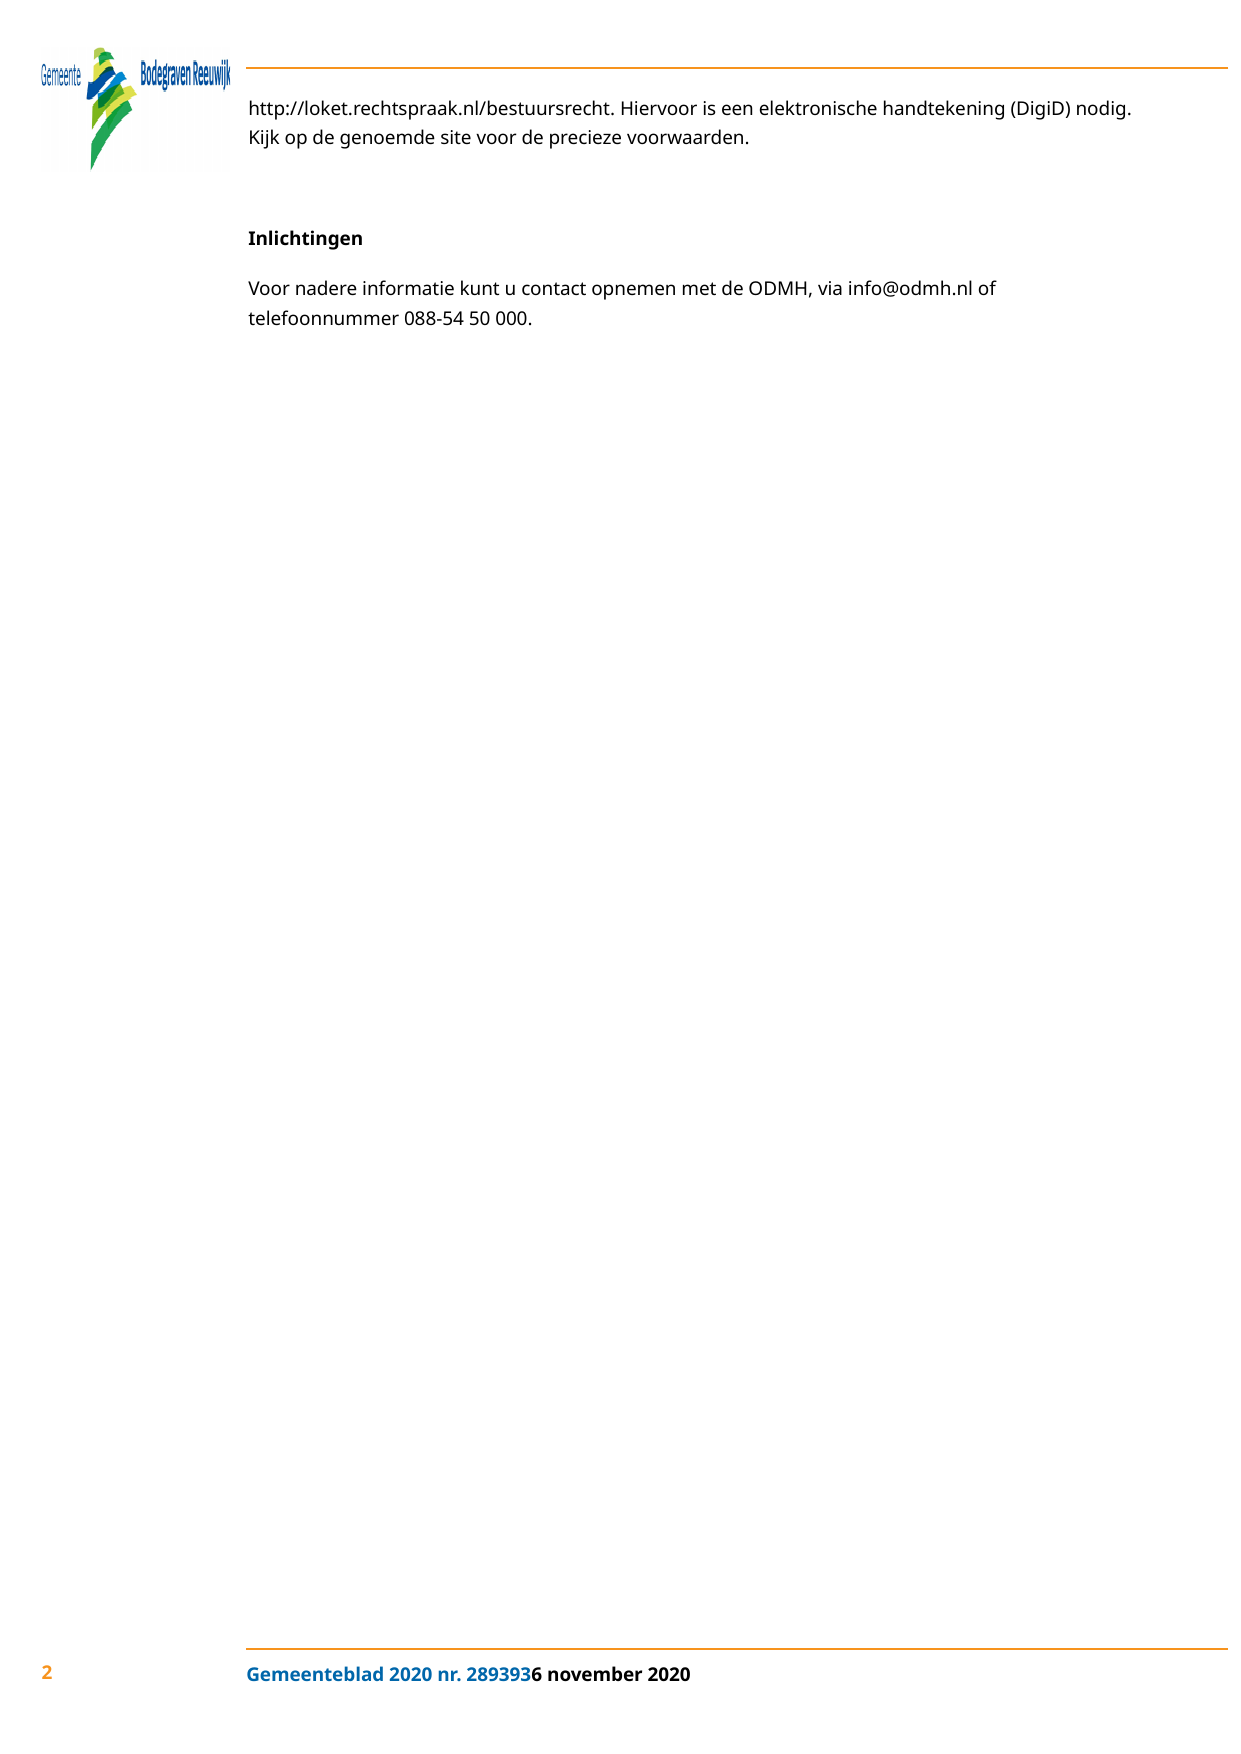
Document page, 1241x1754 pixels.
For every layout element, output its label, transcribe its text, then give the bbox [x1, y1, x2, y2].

text Voor nadere informatie kunt u contact opnemen met de ODMH, via info@odmh.nl of telefoonnummer 088-54 50 000. [248, 276, 1152, 331]
text Inlichtingen [248, 225, 1152, 251]
picture [41, 47, 231, 172]
text http://loket.rechtspraak.nl/bestuursrecht. Hiervoor is een elektronische handtekening (DigiD) nodig. Kijk op de genoemde site voor de precieze voorwaarden. [248, 95, 1152, 150]
